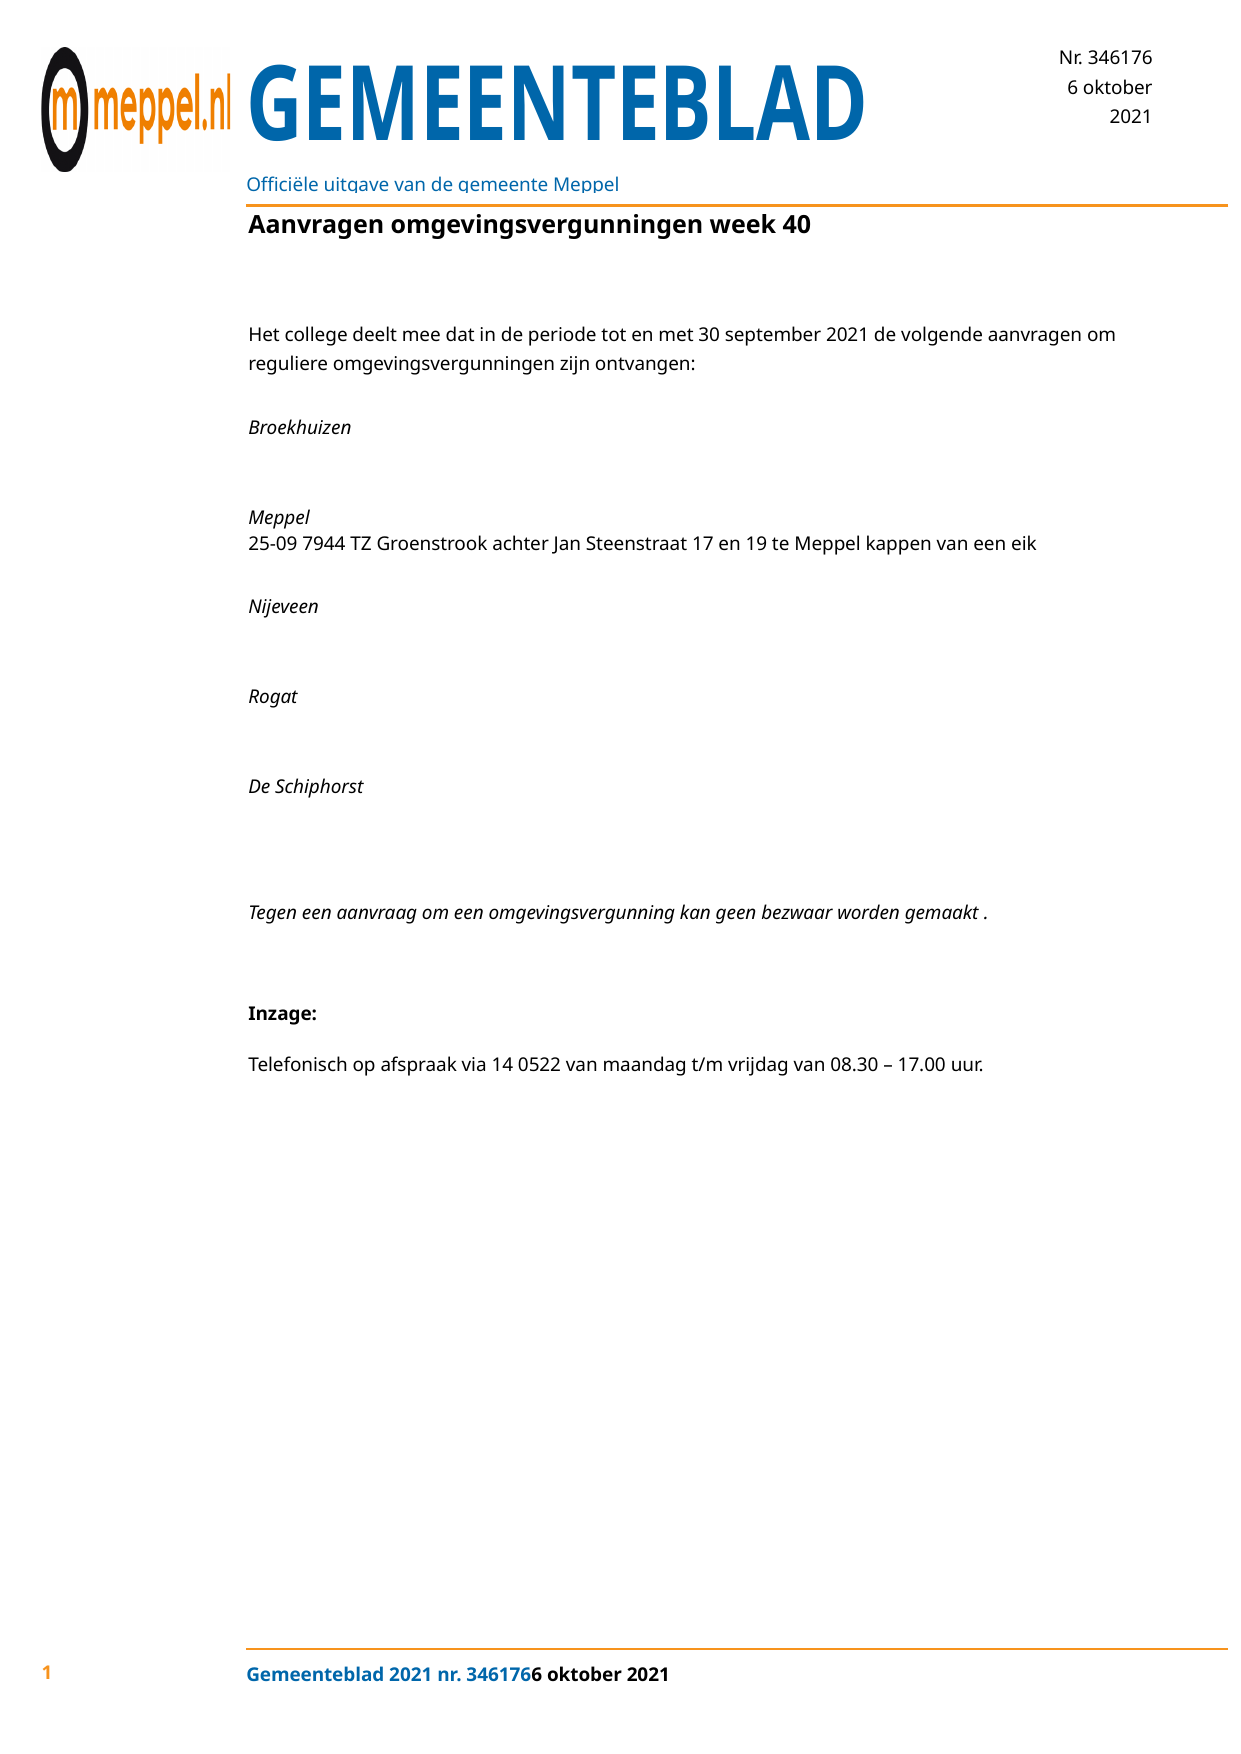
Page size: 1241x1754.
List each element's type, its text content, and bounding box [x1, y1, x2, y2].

text Meppel [248, 504, 1152, 530]
picture [41, 47, 231, 172]
text Rogat [248, 683, 1152, 709]
text Broekhuizen [248, 414, 1152, 440]
text Tegen een aanvraag om een omgevingsvergunning kan geen bezwaar worden gemaakt . [248, 899, 1152, 925]
text Aanvragen omgevingsvergunningen week 40 [248, 207, 1152, 241]
text De Schiphorst [248, 773, 1152, 799]
text 25-09 7944 TZ Groenstrook achter Jan Steenstraat 17 en 19 te Meppel kappen van een eik [248, 530, 1152, 555]
text Nijeveen [248, 594, 1152, 619]
text Het college deelt mee dat in de periode tot en met 30 september 2021 de volgende aanvragen om reguliere omgevingsvergunningen zijn ontvangen: [248, 321, 1152, 376]
text Inzage: [248, 1000, 1152, 1026]
text Telefonisch op afspraak via 14 0522 van maandag t/m vrijdag van 08.30 – 17.00 uur. [248, 1051, 1152, 1077]
